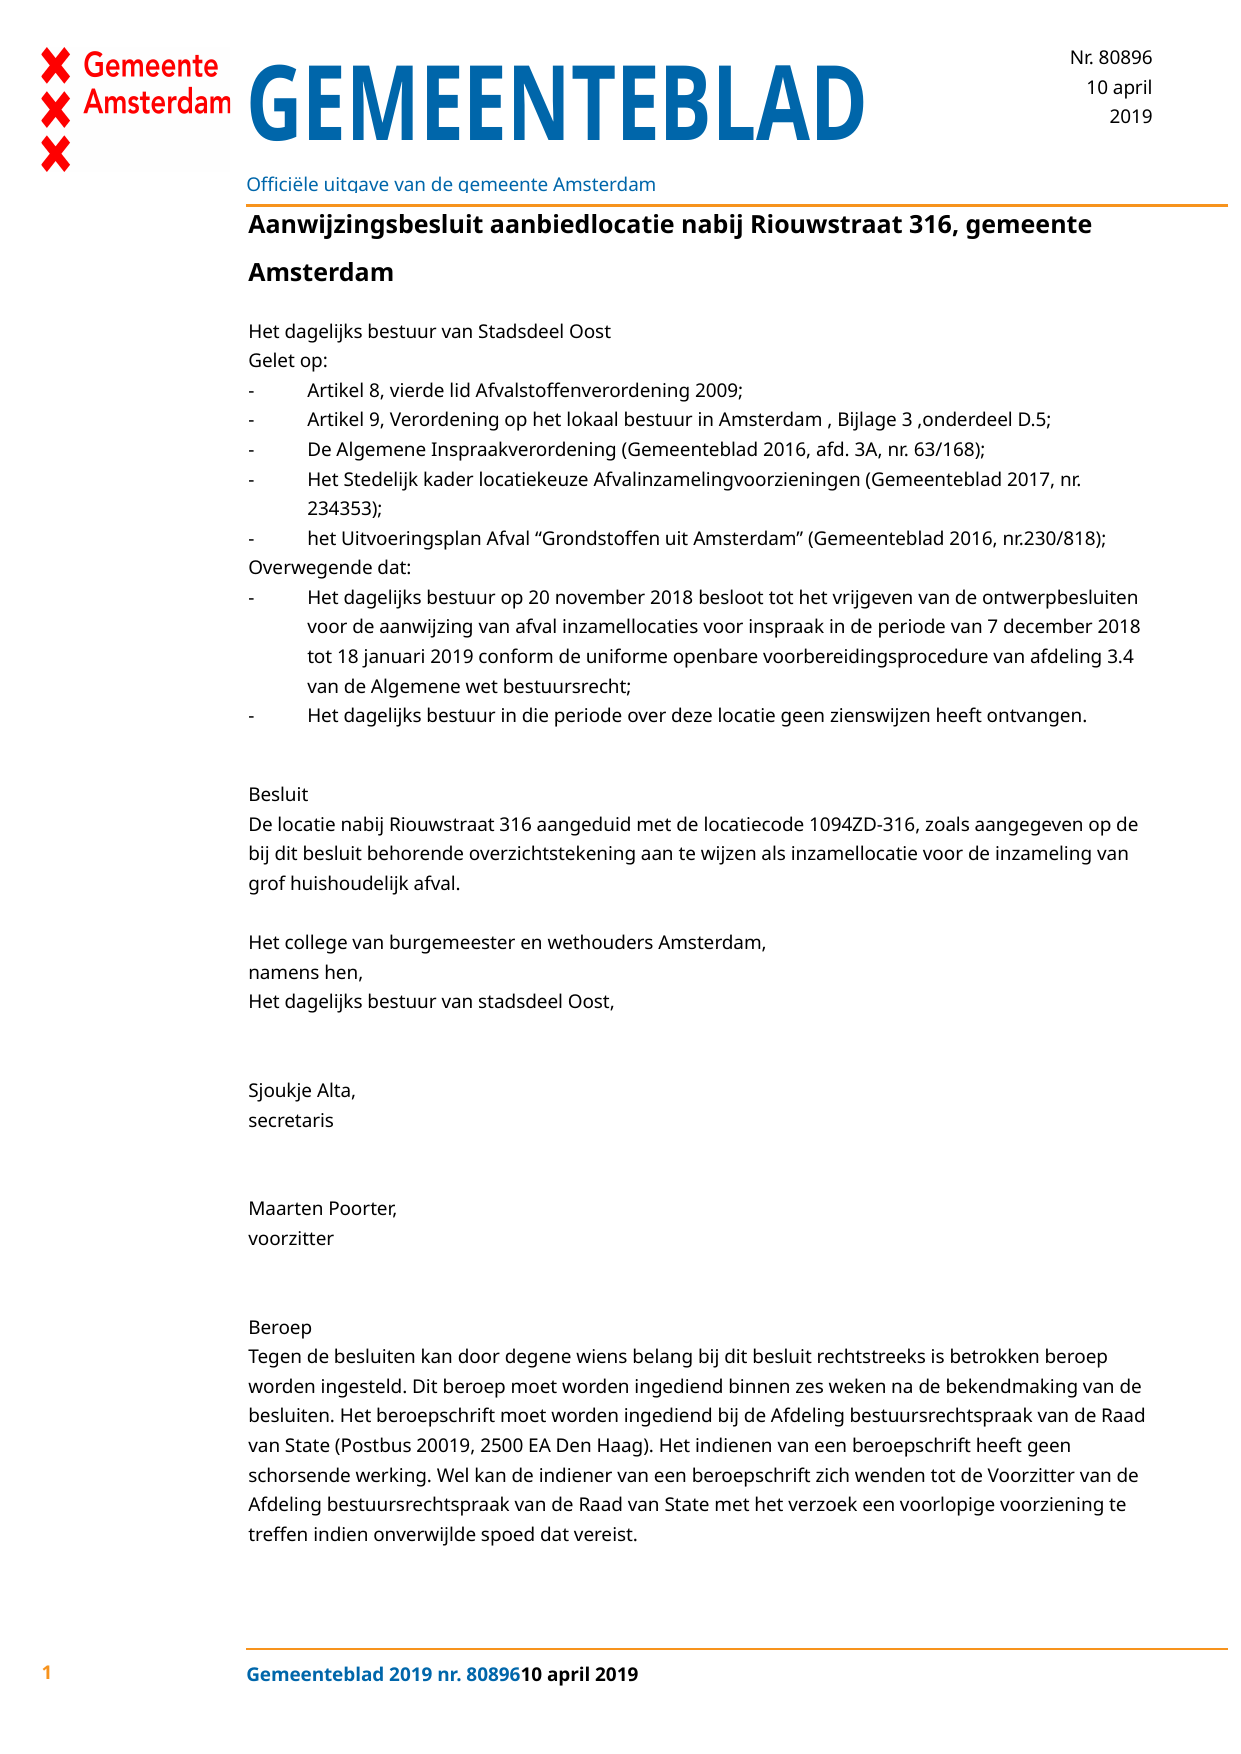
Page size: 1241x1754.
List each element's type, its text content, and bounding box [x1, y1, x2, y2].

text Aanwijzingsbesluit aanbiedlocatie nabij Riouwstraat 316, gemeente Amsterdam [248, 207, 1152, 288]
text Besluit [248, 781, 1152, 807]
list Het dagelijks bestuur in die periode over deze locatie geen zienswijzen heeft ontvangen. [248, 702, 1152, 728]
list De Algemene Inspraakverordening (Gemeenteblad 2016, afd. 3A, nr. 63/168); [248, 436, 1152, 462]
text Maarten Poorter, [248, 1196, 1152, 1221]
picture [41, 47, 231, 172]
text Het dagelijks bestuur van Stadsdeel Oost [248, 318, 1152, 344]
text Beroep [248, 1314, 1152, 1339]
text Sjoukje Alta, [248, 1077, 1152, 1103]
text Het college van burgemeester en wethouders Amsterdam, [248, 929, 1152, 955]
list Artikel 8, vierde lid Afvalstoffenverordening 2009; [248, 377, 1152, 403]
text voorzitter [248, 1225, 1152, 1251]
list het Uitvoeringsplan Afval “Grondstoffen uit Amsterdam” (Gemeenteblad 2016, nr.230/818); [248, 525, 1152, 551]
text De locatie nabij Riouwstraat 316 aangeduid met de locatiecode 1094ZD-316, zoals aangegeven op de bij dit besluit behorende overzichtstekening aan te wijzen als inzamellocatie voor de inzameling van grof huishoudelijk afval. [248, 811, 1152, 896]
list Artikel 9, Verordening op het lokaal bestuur in Amsterdam , Bijlage 3 ,onderdeel D.5; [248, 407, 1152, 432]
text Tegen de besluiten kan door degene wiens belang bij dit besluit rechtstreeks is betrokken beroep worden ingesteld. Dit beroep moet worden ingediend binnen zes weken na de bekendmaking van de besluiten. Het beroepschrift moet worden ingediend bij de Afdeling bestuursrechtspraak van de Raad van State (Postbus 20019, 2500 EA Den Haag). Het indienen van een beroepschrift heeft geen schorsende werking. Wel kan de indiener van een beroepschrift zich wenden tot de Voorzitter van de Afdeling bestuursrechtspraak van de Raad van State met het verzoek een voorlopige voorziening te treffen indien onverwijlde spoed dat vereist. [248, 1343, 1152, 1547]
text namens hen, [248, 959, 1152, 984]
list Het dagelijks bestuur op 20 november 2018 besloot tot het vrijgeven van de ontwerpbesluiten voor de aanwijzing van afval inzamellocaties voor inspraak in de periode van 7 december 2018 tot 18 januari 2019 conform de uniforme openbare voorbereidingsprocedure van afdeling 3.4 van de Algemene wet bestuursrecht; [248, 584, 1152, 699]
text Het dagelijks bestuur van stadsdeel Oost, [248, 988, 1152, 1014]
list Het Stedelijk kader locatiekeuze Afvalinzamelingvoorzieningen (Gemeenteblad 2017, nr. 234353); [248, 466, 1152, 521]
text Gelet op: [248, 347, 1152, 373]
text Overwegende dat: [248, 554, 1152, 580]
text secretaris [248, 1107, 1152, 1132]
